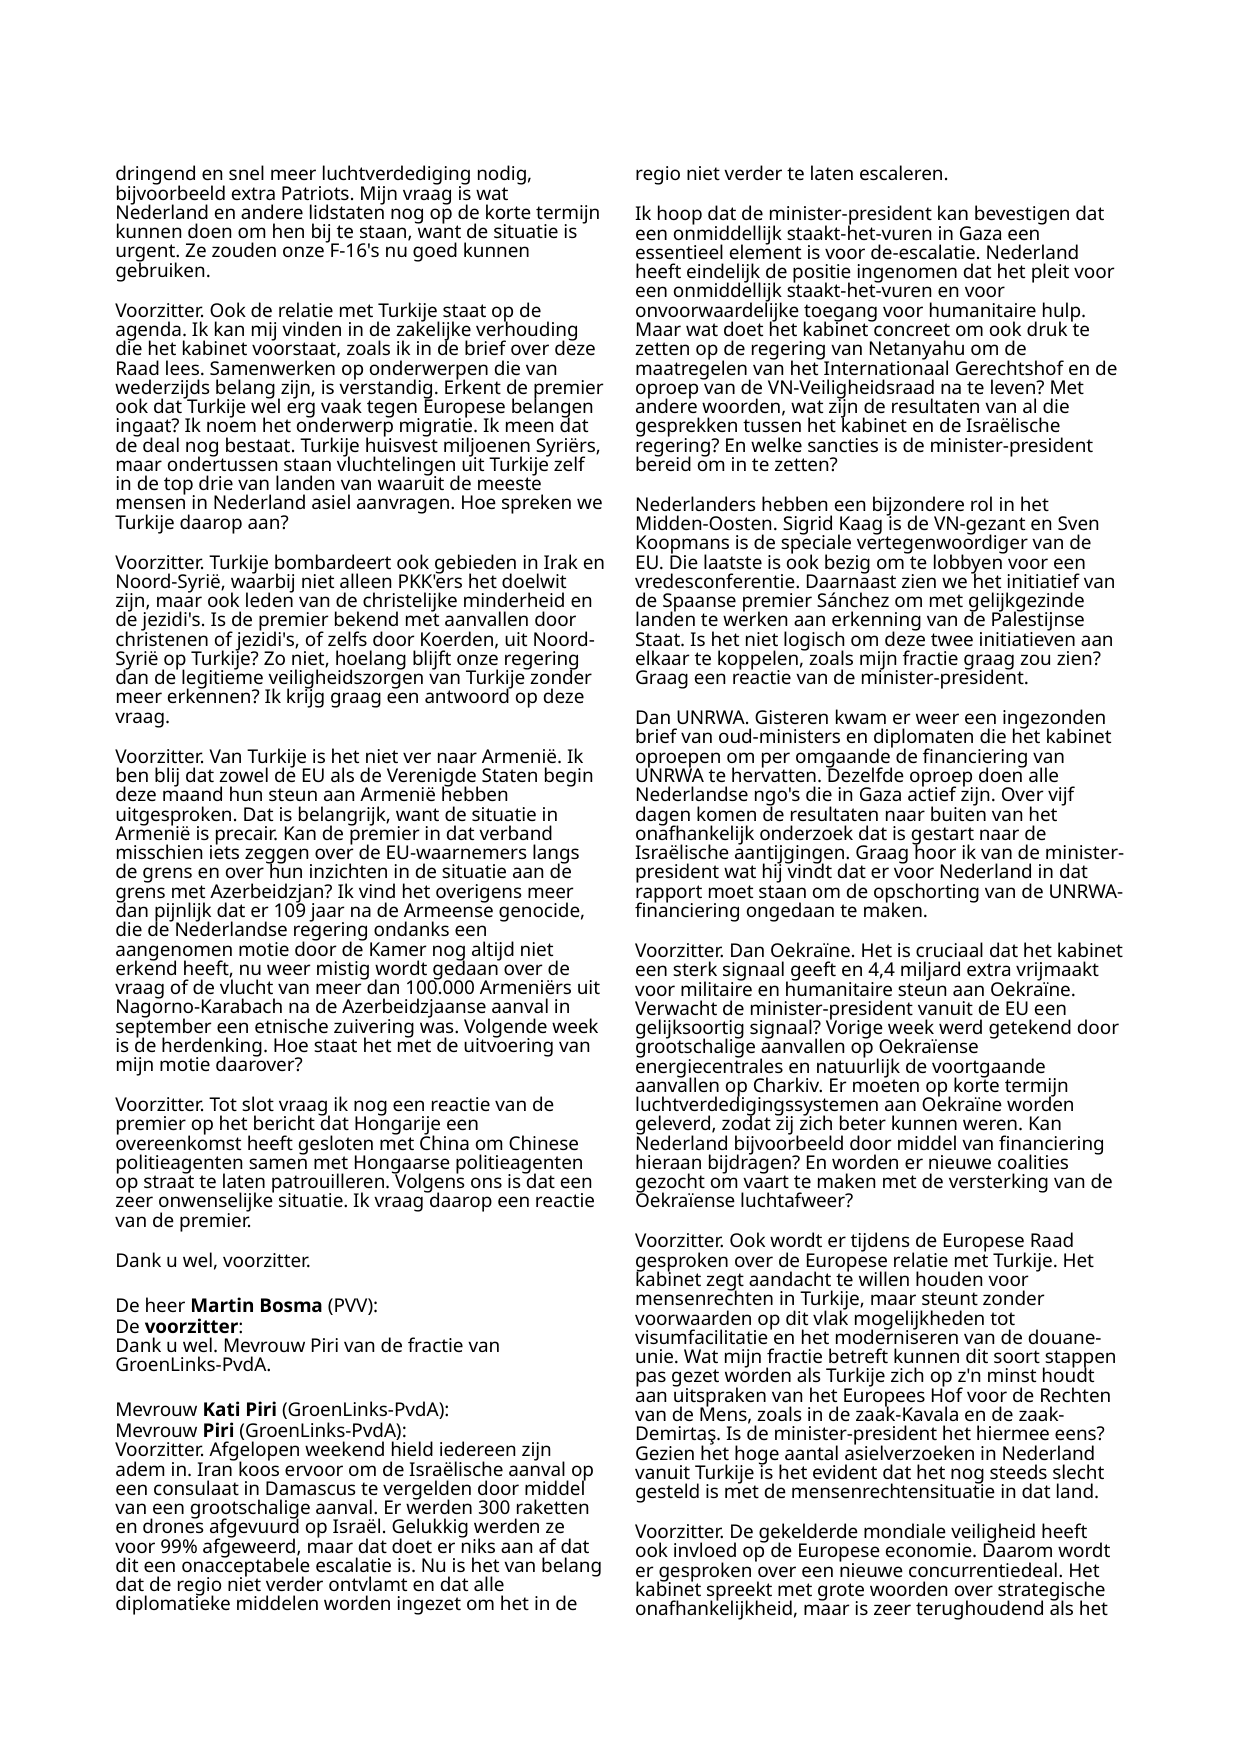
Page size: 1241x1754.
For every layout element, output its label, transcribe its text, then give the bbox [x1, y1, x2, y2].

text Dan UNRWA. Gisteren kwam er weer een ingezonden brief van oud-ministers en diplomaten die het kabinet oproepen om per omgaande de financiering van UNRWA te hervatten. Dezelfde oproep doen alle Nederlandse ngo's die in Gaza actief zijn. Over vijf dagen komen de resultaten naar buiten van het onafhankelijk onderzoek dat is gestart naar de Israëlische aantijgingen. Graag hoor ik van de minister-president wat hij vindt dat er voor Nederland in dat rapport moet staan om de opschorting van de UNRWA-financiering ongedaan te maken. [635, 709, 1125, 921]
text Dank u wel, voorzitter. [115, 1252, 605, 1271]
text Voorzitter. Turkije bombardeert ook gebieden in Irak en Noord-Syrië, waarbij niet alleen PKK'ers het doelwit zijn, maar ook leden van de christelijke minderheid en de jezidi's. Is de premier bekend met aanvallen door christenen of jezidi's, of zelfs door Koerden, uit Noord-Syrië op Turkije? Zo niet, hoelang blijft onze regering dan de legitieme veiligheidszorgen van Turkije zonder meer erkennen? Ik krijg graag een antwoord op deze vraag. [115, 554, 605, 727]
text De voorzitter: [115, 1318, 605, 1337]
text Mevrouw Piri (GroenLinks-PvdA): [115, 1422, 605, 1441]
text Mevrouw Kati Piri (GroenLinks-PvdA): [115, 1396, 605, 1422]
text De heer Martin Bosma (PVV): [115, 1292, 605, 1318]
text Nederlanders hebben een bijzondere rol in het Midden-Oosten. Sigrid Kaag is de VN-gezant en Sven Koopmans is de speciale vertegenwoordiger van de EU. Die laatste is ook bezig om te lobbyen voor een vredesconferentie. Daarnaast zien we het initiatief van de Spaanse premier Sánchez om met gelijkgezinde landen te werken aan erkenning van de Palestijnse Staat. Is het niet logisch om deze twee initiatieven aan elkaar te koppelen, zoals mijn fractie graag zou zien? Graag een reactie van de minister-president. [635, 496, 1125, 688]
text Voorzitter. Van Turkije is het niet ver naar Armenië. Ik ben blij dat zowel de EU als de Verenigde Staten begin deze maand hun steun aan Armenië hebben uitgesproken. Dat is belangrijk, want de situatie in Armenië is precair. Kan de premier in dat verband misschien iets zeggen over de EU-waarnemers langs de grens en over hun inzichten in de situatie aan de grens met Azerbeidzjan? Ik vind het overigens meer dan pijnlijk dat er 109 jaar na de Armeense genocide, die de Nederlandse regering ondanks een aangenomen motie door de Kamer nog altijd niet erkend heeft, nu weer mistig wordt gedaan over de vraag of de vlucht van meer dan 100.000 Armeniërs uit Nagorno-Karabach na de Azerbeidzjaanse aanval in september een etnische zuivering was. Volgende week is de herdenking. Hoe staat het met de uitvoering van mijn motie daarover? [115, 748, 605, 1075]
text Voorzitter. Tot slot vraag ik nog een reactie van de premier op het bericht dat Hongarije een overeenkomst heeft gesloten met China om Chinese politieagenten samen met Hongaarse politieagenten op straat te laten patrouilleren. Volgens ons is dat een zeer onwenselijke situatie. Ik vraag daarop een reactie van de premier. [115, 1096, 605, 1231]
text Voorzitter. Ook de relatie met Turkije staat op de agenda. Ik kan mij vinden in de zakelijke verhouding die het kabinet voorstaat, zoals ik in de brief over deze Raad lees. Samenwerken op onderwerpen die van wederzijds belang zijn, is verstandig. Erkent de premier ook dat Turkije wel erg vaak tegen Europese belangen ingaat? Ik noem het onderwerp migratie. Ik meen dat de deal nog bestaat. Turkije huisvest miljoenen Syriërs, maar ondertussen staan vluchtelingen uit Turkije zelf in de top drie van landen van waaruit de meeste mensen in Nederland asiel aanvragen. Hoe spreken we Turkije daarop aan? [115, 302, 605, 533]
text Voorzitter. Ook wordt er tijdens de Europese Raad gesproken over de Europese relatie met Turkije. Het kabinet zegt aandacht te willen houden voor mensenrechten in Turkije, maar steunt zonder voorwaarden op dit vlak mogelijkheden tot visumfacilitatie en het moderniseren van de douane-unie. Wat mijn fractie betreft kunnen dit soort stappen pas gezet worden als Turkije zich op z'n minst houdt aan uitspraken van het Europees Hof voor de Rechten van de Mens, zoals in de zaak-Kavala en de zaak-Demirtaş. Is de minister-president het hiermee eens? Gezien het hoge aantal asielverzoeken in Nederland vanuit Turkije is het evident dat het nog steeds slecht gesteld is met de mensenrechtensituatie in dat land. [635, 1232, 1125, 1502]
text Dank u wel. Mevrouw Piri van de fractie van GroenLinks-PvdA. [115, 1337, 605, 1375]
text Ik hoop dat de minister-president kan bevestigen dat een onmiddellijk staakt-het-vuren in Gaza een essentieel element is voor de-escalatie. Nederland heeft eindelijk de positie ingenomen dat het pleit voor een onmiddellijk staakt-het-vuren en voor onvoorwaardelijke toegang voor humanitaire hulp. Maar wat doet het kabinet concreet om ook druk te zetten op de regering van Netanyahu om de maatregelen van het Internationaal Gerechtshof en de oproep van de VN-Veiligheidsraad na te leven? Met andere woorden, wat zijn de resultaten van al die gesprekken tussen het kabinet en de Israëlische regering? En welke sancties is de minister-president bereid om in te zetten? [635, 205, 1125, 475]
text Voorzitter. De gekelderde mondiale veiligheid heeft ook invloed op de Europese economie. Daarom wordt er gesproken over een nieuwe concurrentiedeal. Het kabinet spreekt met grote woorden over strategische onafhankelijkheid, maar is zeer terughoudend als het [635, 1523, 1125, 1619]
text dringend en snel meer luchtverdediging nodig, bijvoorbeeld extra Patriots. Mijn vraag is wat Nederland en andere lidstaten nog op de korte termijn kunnen doen om hen bij te staan, want de situatie is urgent. Ze zouden onze F-16's nu goed kunnen gebruiken. [115, 165, 605, 281]
text Voorzitter. Dan Oekraïne. Het is cruciaal dat het kabinet een sterk signaal geeft en 4,4 miljard extra vrijmaakt voor militaire en humanitaire steun aan Oekraïne. Verwacht de minister-president vanuit de EU een gelijksoortig signaal? Vorige week werd getekend door grootschalige aanvallen op Oekraïense energiecentrales en natuurlijk de voortgaande aanvallen op Charkiv. Er moeten op korte termijn luchtverdedigingssystemen aan Oekraïne worden geleverd, zodat zij zich beter kunnen weren. Kan Nederland bijvoorbeeld door middel van financiering hieraan bijdragen? En worden er nieuwe coalities gezocht om vaart te maken met de versterking van de Oekraïense luchtafweer? [635, 942, 1125, 1212]
text Voorzitter. Afgelopen weekend hield iedereen zijn adem in. Iran koos ervoor om de Israëlische aanval op een consulaat in Damascus te vergelden door middel van een grootschalige aanval. Er werden 300 raketten en drones afgevuurd op Israël. Gelukkig werden ze voor 99% afgeweerd, maar dat doet er niks aan af dat dit een onacceptabele escalatie is. Nu is het van belang dat de regio niet verder ontvlamt en dat alle diplomatieke middelen worden ingezet om het in de [115, 1441, 605, 1615]
text regio niet verder te laten escaleren. [635, 165, 1125, 184]
